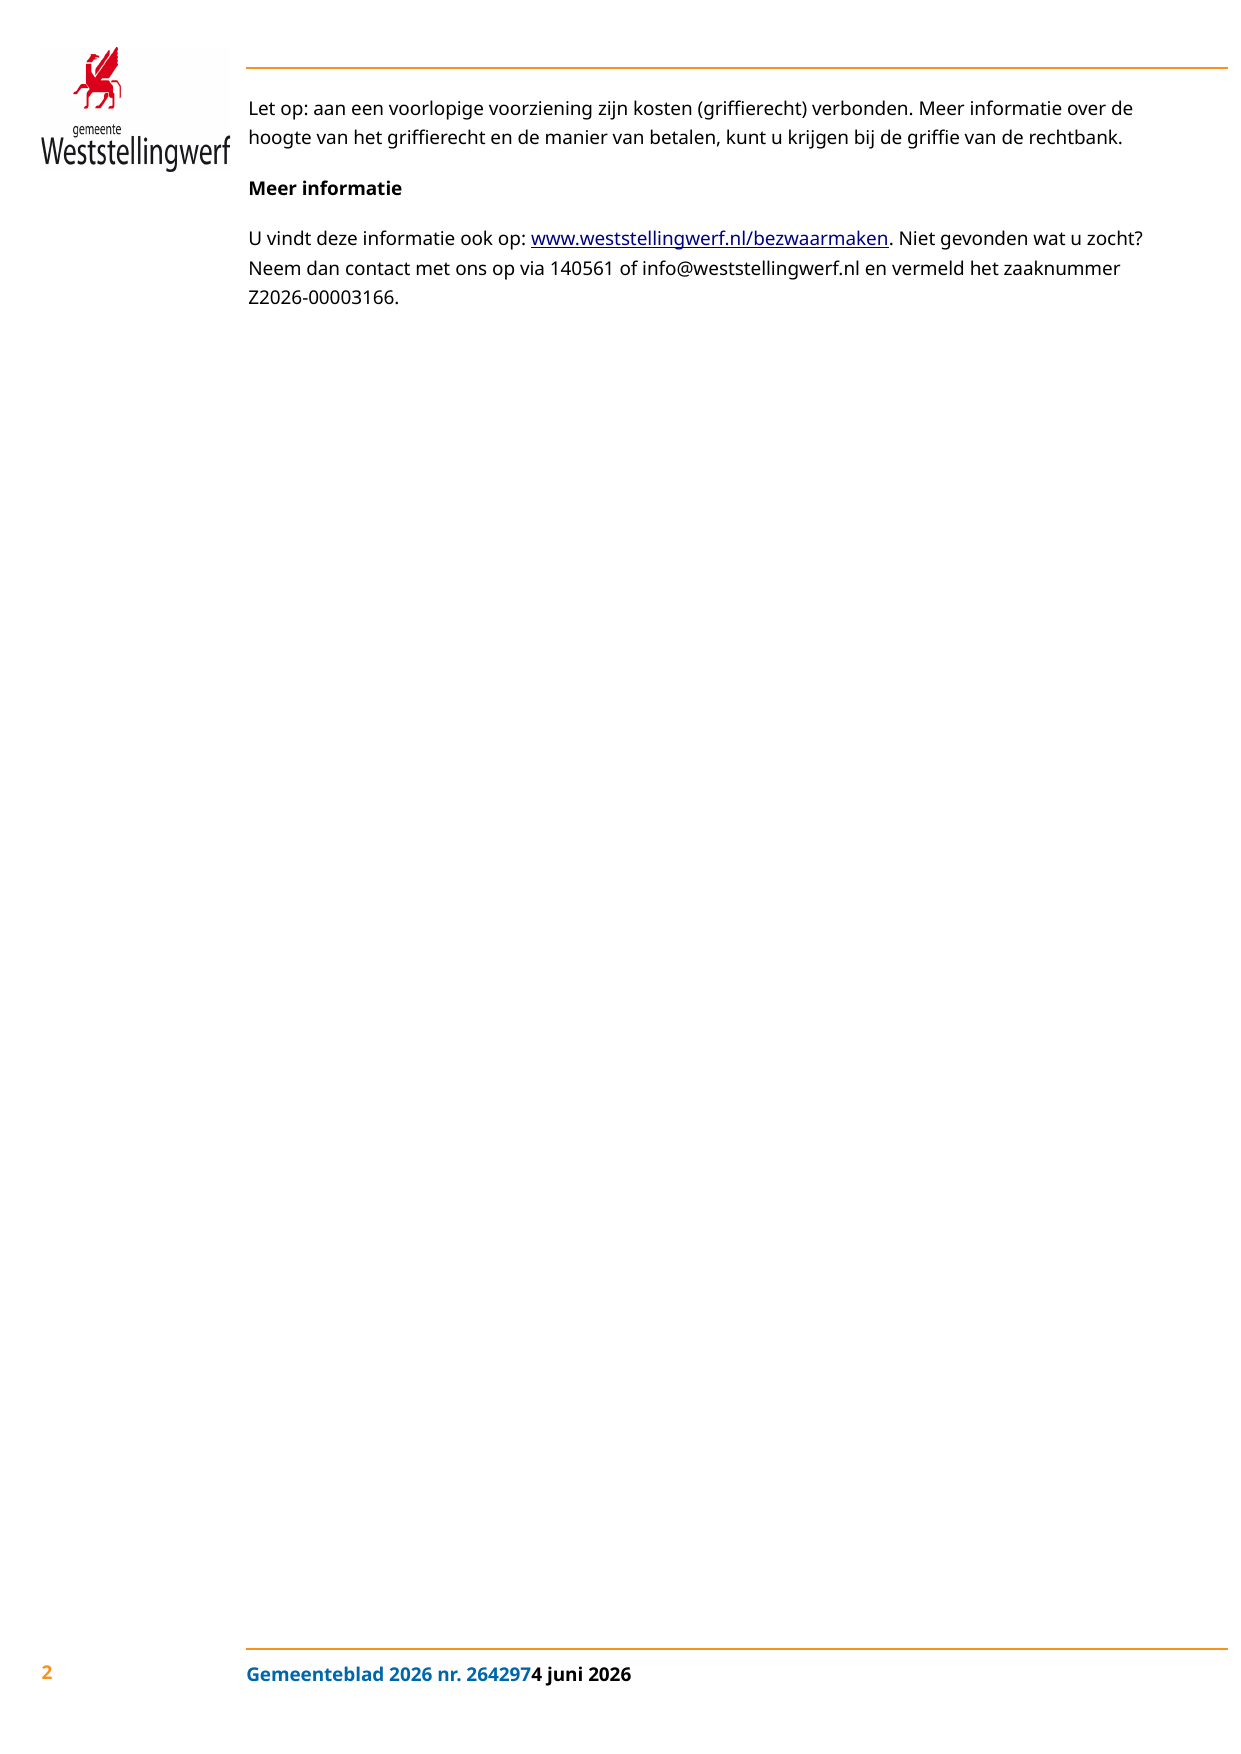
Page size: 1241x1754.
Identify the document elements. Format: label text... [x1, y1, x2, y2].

picture [41, 47, 231, 172]
text Meer informatie [248, 175, 1152, 201]
text Let op: aan een voorlopige voorziening zijn kosten (griffierecht) verbonden. Meer informatie over de hoogte van het griffierecht en de manier van betalen, kunt u krijgen bij de griffie van de rechtbank. [248, 95, 1152, 150]
text U vindt deze informatie ook op: www.weststellingwerf.nl/bezwaarmaken. Niet gevonden wat u zocht? Neem dan contact met ons op via 140561 of info@weststellingwerf.nl en vermeld het zaaknummer Z2026-00003166. [248, 225, 1152, 310]
